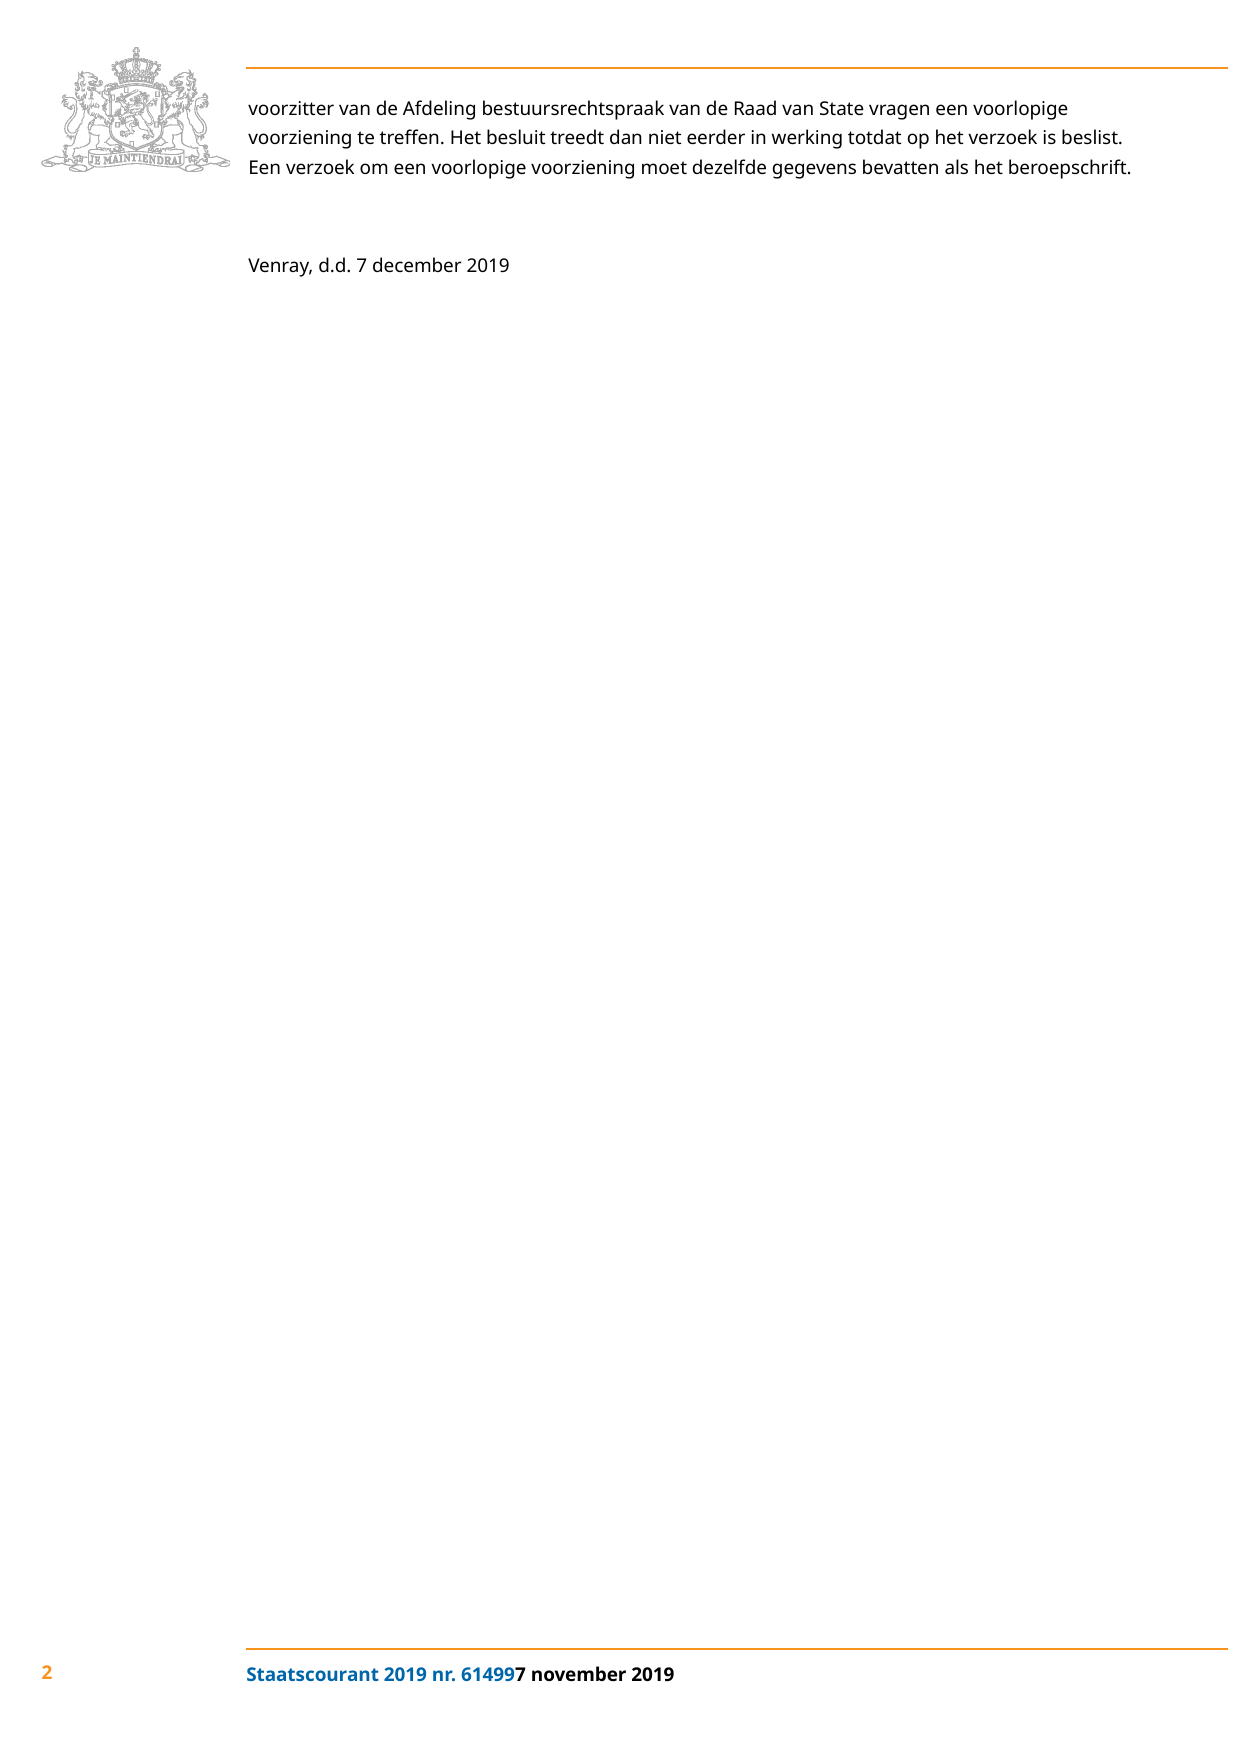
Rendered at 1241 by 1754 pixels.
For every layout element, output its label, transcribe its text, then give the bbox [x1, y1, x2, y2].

picture [41, 47, 231, 172]
text Venray, d.d. 7 december 2019 [248, 252, 1152, 278]
text voorzitter van de Afdeling bestuursrechtspraak van de Raad van State vragen een voorlopige voorziening te treffen. Het besluit treedt dan niet eerder in werking totdat op het verzoek is beslist. Een verzoek om een voorlopige voorziening moet dezelfde gegevens bevatten als het beroepschrift. [248, 95, 1152, 180]
